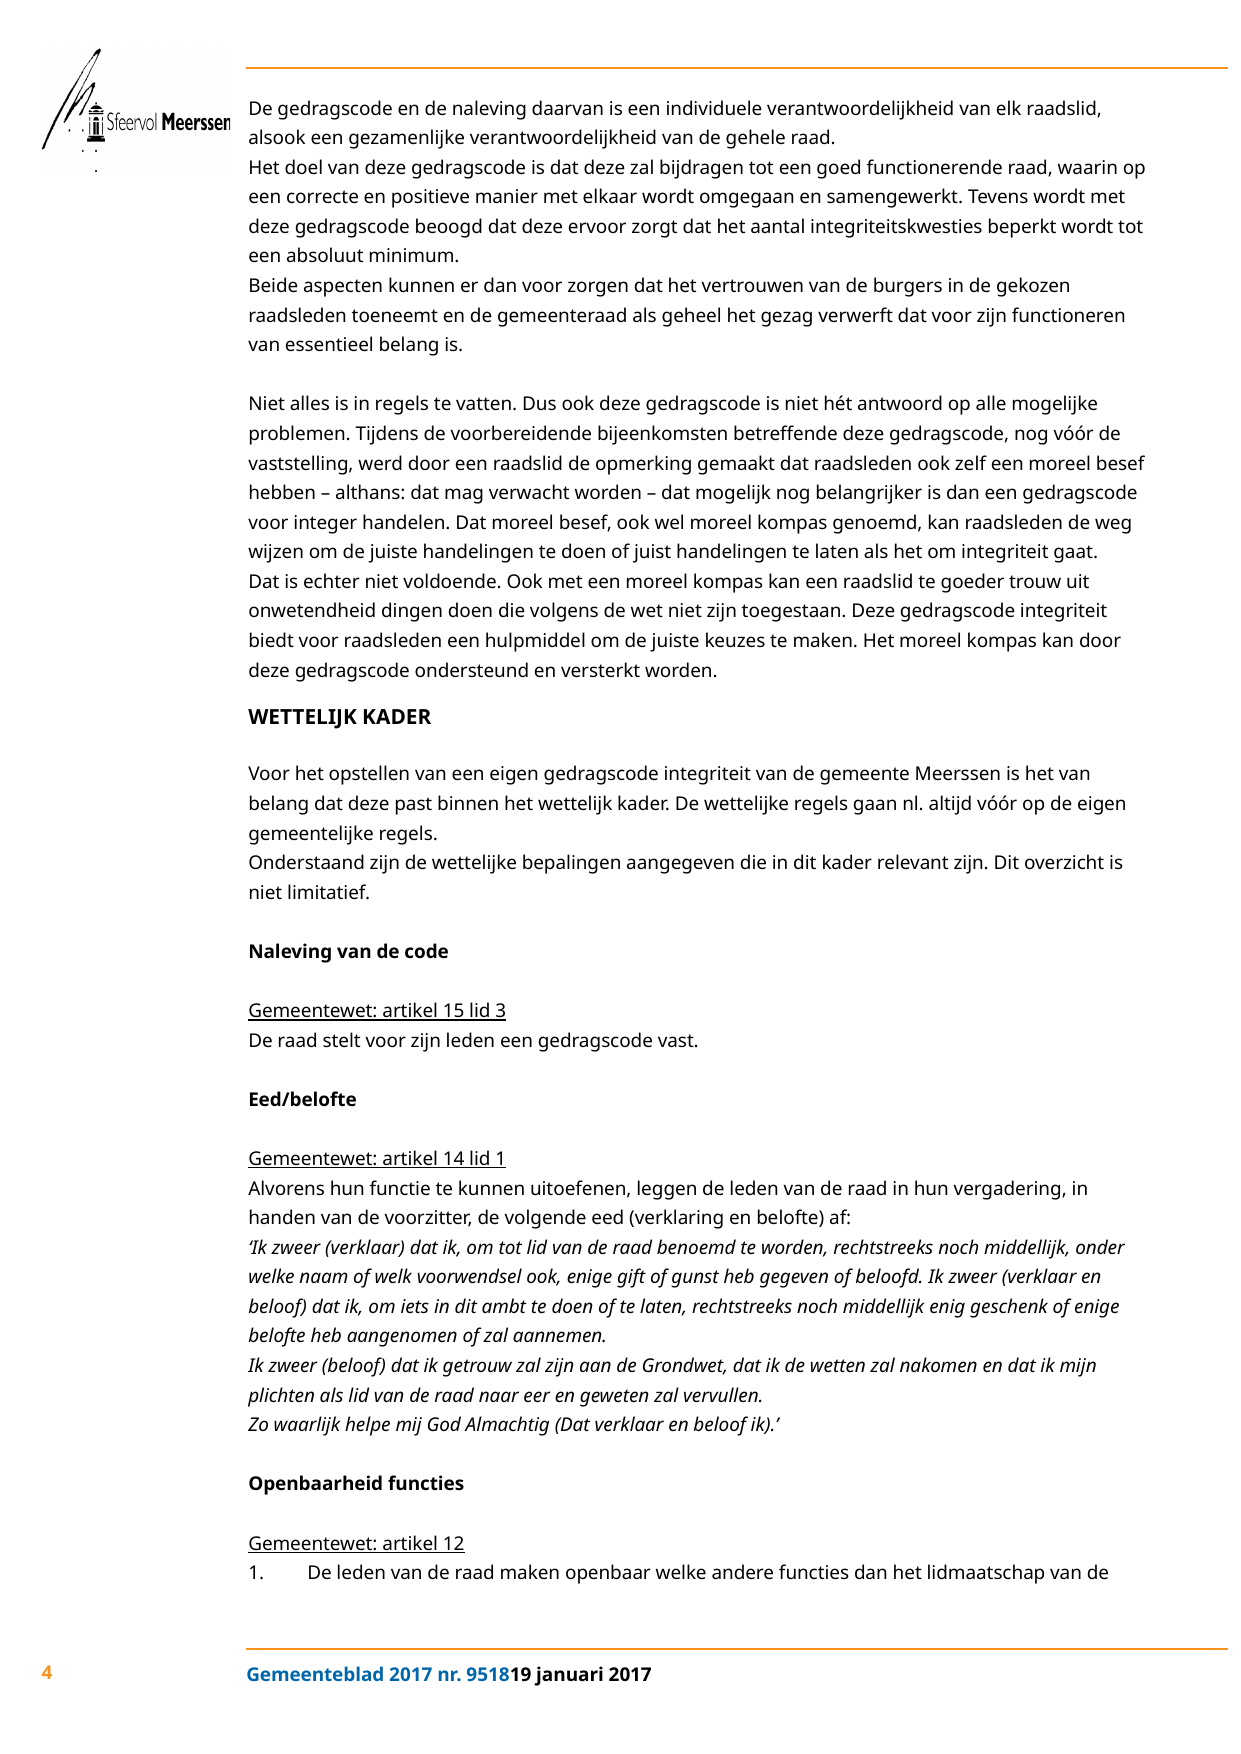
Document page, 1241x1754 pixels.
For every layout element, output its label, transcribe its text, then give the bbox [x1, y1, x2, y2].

text Openbaarheid functies [248, 1471, 1152, 1496]
text Gemeentewet: artikel 12 [248, 1530, 1152, 1555]
text De gedragscode en de naleving daarvan is een individuele verantwoordelijkheid van elk raadslid, alsook een gezamenlijke verantwoordelijkheid van de gehele raad. [248, 95, 1152, 150]
text Naleving van de code [248, 938, 1152, 964]
text Beide aspecten kunnen er dan voor zorgen dat het vertrouwen van de burgers in de gekozen raadsleden toeneemt en de gemeenteraad als geheel het gezag verwerft dat voor zijn functioneren van essentieel belang is. [248, 272, 1152, 357]
list De leden van de raad maken openbaar welke andere functies dan het lidmaatschap van de [248, 1559, 1152, 1585]
text Ik zweer (beloof) dat ik getrouw zal zijn aan de Grondwet, dat ik de wetten zal nakomen en dat ik mijn plichten als lid van de raad naar eer en geweten zal vervullen. [248, 1352, 1152, 1407]
text Zo waarlijk helpe mij God Almachtig (Dat verklaar en beloof ik).’ [248, 1411, 1152, 1437]
text Onderstaand zijn de wettelijke bepalingen aangegeven die in dit kader relevant zijn. Dit overzicht is niet limitatief. [248, 849, 1152, 904]
text ‘Ik zweer (verklaar) dat ik, om tot lid van de raad benoemd te worden, rechtstreeks noch middellijk, onder welke naam of welk voorwendsel ook, enige gift of gunst heb gegeven of beloofd. Ik zweer (verklaar en beloof) dat ik, om iets in dit ambt te doen of te laten, rechtstreeks noch middellijk enig geschenk of enige belofte heb aangenomen of zal aannemen. [248, 1234, 1152, 1348]
text Niet alles is in regels te vatten. Dus ook deze gedragscode is niet hét antwoord op alle mogelijke problemen. Tijdens de voorbereidende bijeenkomsten betreffende deze gedragscode, nog vóór de vaststelling, werd door een raadslid de opmerking gemaakt dat raadsleden ook zelf een moreel besef hebben – althans: dat mag verwacht worden – dat mogelijk nog belangrijker is dan een gedragscode voor integer handelen. Dat moreel besef, ook wel moreel kompas genoemd, kan raadsleden de weg wijzen om de juiste handelingen te doen of juist handelingen te laten als het om integriteit gaat. [248, 391, 1152, 564]
text Voor het opstellen van een eigen gedragscode integriteit van de gemeente Meerssen is het van belang dat deze past binnen het wettelijk kader. De wettelijke regels gaan nl. altijd vóór op de eigen gemeentelijke regels. [248, 761, 1152, 845]
text De raad stelt voor zijn leden een gedragscode vast. [248, 1027, 1152, 1052]
text WETTELIJK KADER [248, 702, 1152, 731]
text Het doel van deze gedragscode is dat deze zal bijdragen tot een goed functionerende raad, waarin op een correcte en positieve manier met elkaar wordt omgegaan en samengewerkt. Tevens wordt met deze gedragscode beoogd dat deze ervoor zorgt dat het aantal integriteitskwesties beperkt wordt tot een absoluut minimum. [248, 154, 1152, 268]
text Dat is echter niet voldoende. Ook met een moreel kompas kan een raadslid te goeder trouw uit onwetendheid dingen doen die volgens de wet niet zijn toegestaan. Deze gedragscode integriteit biedt voor raadsleden een hulpmiddel om de juiste keuzes te maken. Het moreel kompas kan door deze gedragscode ondersteund en versterkt worden. [248, 568, 1152, 683]
picture [41, 47, 231, 172]
text Gemeentewet: artikel 15 lid 3 [248, 997, 1152, 1023]
text Eed/belofte [248, 1086, 1152, 1112]
text Alvorens hun functie te kunnen uitoefenen, leggen de leden van de raad in hun vergadering, in handen van de voorzitter, de volgende eed (verklaring en belofte) af: [248, 1175, 1152, 1230]
text Gemeentewet: artikel 14 lid 1 [248, 1145, 1152, 1171]
